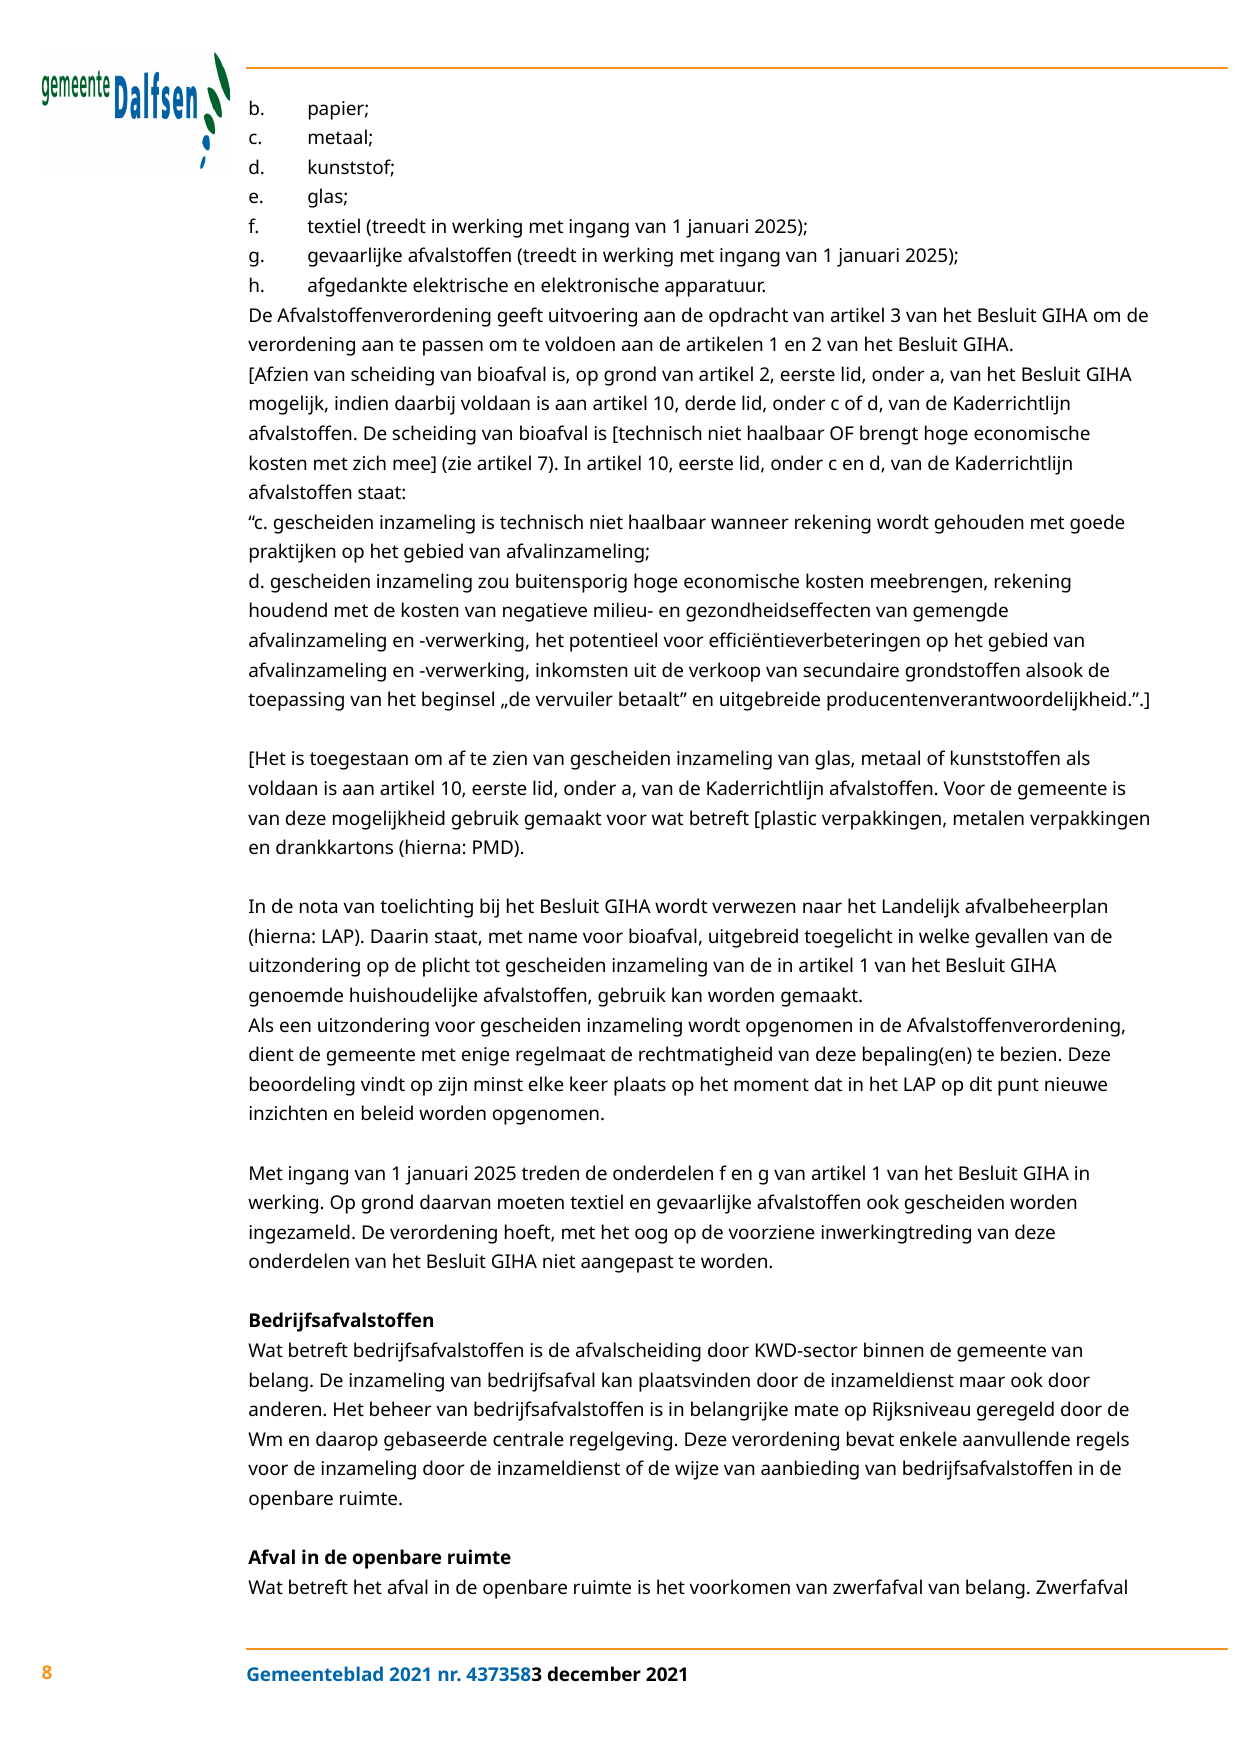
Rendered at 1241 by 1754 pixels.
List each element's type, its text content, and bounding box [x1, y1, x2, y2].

text Afval in de openbare ruimte [248, 1544, 1152, 1570]
text “c. gescheiden inzameling is technisch niet haalbaar wanneer rekening wordt gehouden met goede praktijken op het gebied van afvalinzameling; [248, 509, 1152, 564]
list afgedankte elektrische en elektronische apparatuur. [248, 272, 1152, 298]
text De Afvalstoffenverordening geeft uitvoering aan de opdracht van artikel 3 van het Besluit GIHA om de verordening aan te passen om te voldoen aan de artikelen 1 en 2 van het Besluit GIHA. [248, 302, 1152, 357]
text [Het is toegestaan om af te zien van gescheiden inzameling van glas, metaal of kunststoffen als voldaan is aan artikel 10, eerste lid, onder a, van de Kaderrichtlijn afvalstoffen. Voor de gemeente is van deze mogelijkheid gebruik gemaakt voor wat betreft [plastic verpakkingen, metalen verpakkingen en drankkartons (hierna: PMD). [248, 746, 1152, 860]
list papier; [248, 95, 1152, 121]
text Als een uitzondering voor gescheiden inzameling wordt opgenomen in de Afvalstoffenverordening, dient de gemeente met enige regelmaat de rechtmatigheid van deze bepaling(en) te bezien. Deze beoordeling vindt op zijn minst elke keer plaats op het moment dat in het LAP op dit punt nieuwe inzichten en beleid worden opgenomen. [248, 1012, 1152, 1126]
text [Afzien van scheiding van bioafval is, op grond van artikel 2, eerste lid, onder a, van het Besluit GIHA mogelijk, indien daarbij voldaan is aan artikel 10, derde lid, onder c of d, van de Kaderrichtlijn afvalstoffen. De scheiding van bioafval is [technisch niet haalbaar OF brengt hoge economische kosten met zich mee] (zie artikel 7). In artikel 10, eerste lid, onder c en d, van de Kaderrichtlijn afvalstoffen staat: [248, 361, 1152, 505]
list kunststof; [248, 154, 1152, 180]
list metaal; [248, 124, 1152, 150]
text In de nota van toelichting bij het Besluit GIHA wordt verwezen naar het Landelijk afvalbeheerplan (hierna: LAP). Daarin staat, met name voor bioafval, uitgebreid toegelicht in welke gevallen van de uitzondering op de plicht tot gescheiden inzameling van de in artikel 1 van het Besluit GIHA genoemde huishoudelijke afvalstoffen, gebruik kan worden gemaakt. [248, 893, 1152, 1008]
text Bedrijfsafvalstoffen [248, 1308, 1152, 1333]
list glas; [248, 183, 1152, 209]
picture [41, 47, 231, 172]
list textiel (treedt in werking met ingang van 1 januari 2025); [248, 213, 1152, 239]
text Wat betreft bedrijfsafvalstoffen is de afvalscheiding door KWD-sector binnen de gemeente van belang. De inzameling van bedrijfsafval kan plaatsvinden door de inzameldienst maar ook door anderen. Het beheer van bedrijfsafvalstoffen is in belangrijke mate op Rijksniveau geregeld door de Wm en daarop gebaseerde centrale regelgeving. Deze verordening bevat enkele aanvullende regels voor de inzameling door de inzameldienst of de wijze van aanbieding van bedrijfsafvalstoffen in de openbare ruimte. [248, 1337, 1152, 1511]
text Met ingang van 1 januari 2025 treden de onderdelen f en g van artikel 1 van het Besluit GIHA in werking. Op grond daarvan moeten textiel en gevaarlijke afvalstoffen ook gescheiden worden ingezameld. De verordening hoeft, met het oog op de voorziene inwerkingtreding van deze onderdelen van het Besluit GIHA niet aangepast te worden. [248, 1160, 1152, 1274]
text Wat betreft het afval in de openbare ruimte is het voorkomen van zwerfafval van belang. Zwerfafval [248, 1574, 1152, 1600]
text d. gescheiden inzameling zou buitensporig hoge economische kosten meebrengen, rekening houdend met de kosten van negatieve milieu- en gezondheidseffecten van gemengde afvalinzameling en -verwerking, het potentieel voor efficiëntieverbeteringen op het gebied van afvalinzameling en -verwerking, inkomsten uit de verkoop van secundaire grondstoffen alsook de toepassing van het beginsel „de vervuiler betaalt” en uitgebreide producentenverantwoordelijkheid.”.] [248, 568, 1152, 712]
list gevaarlijke afvalstoffen (treedt in werking met ingang van 1 januari 2025); [248, 243, 1152, 268]
